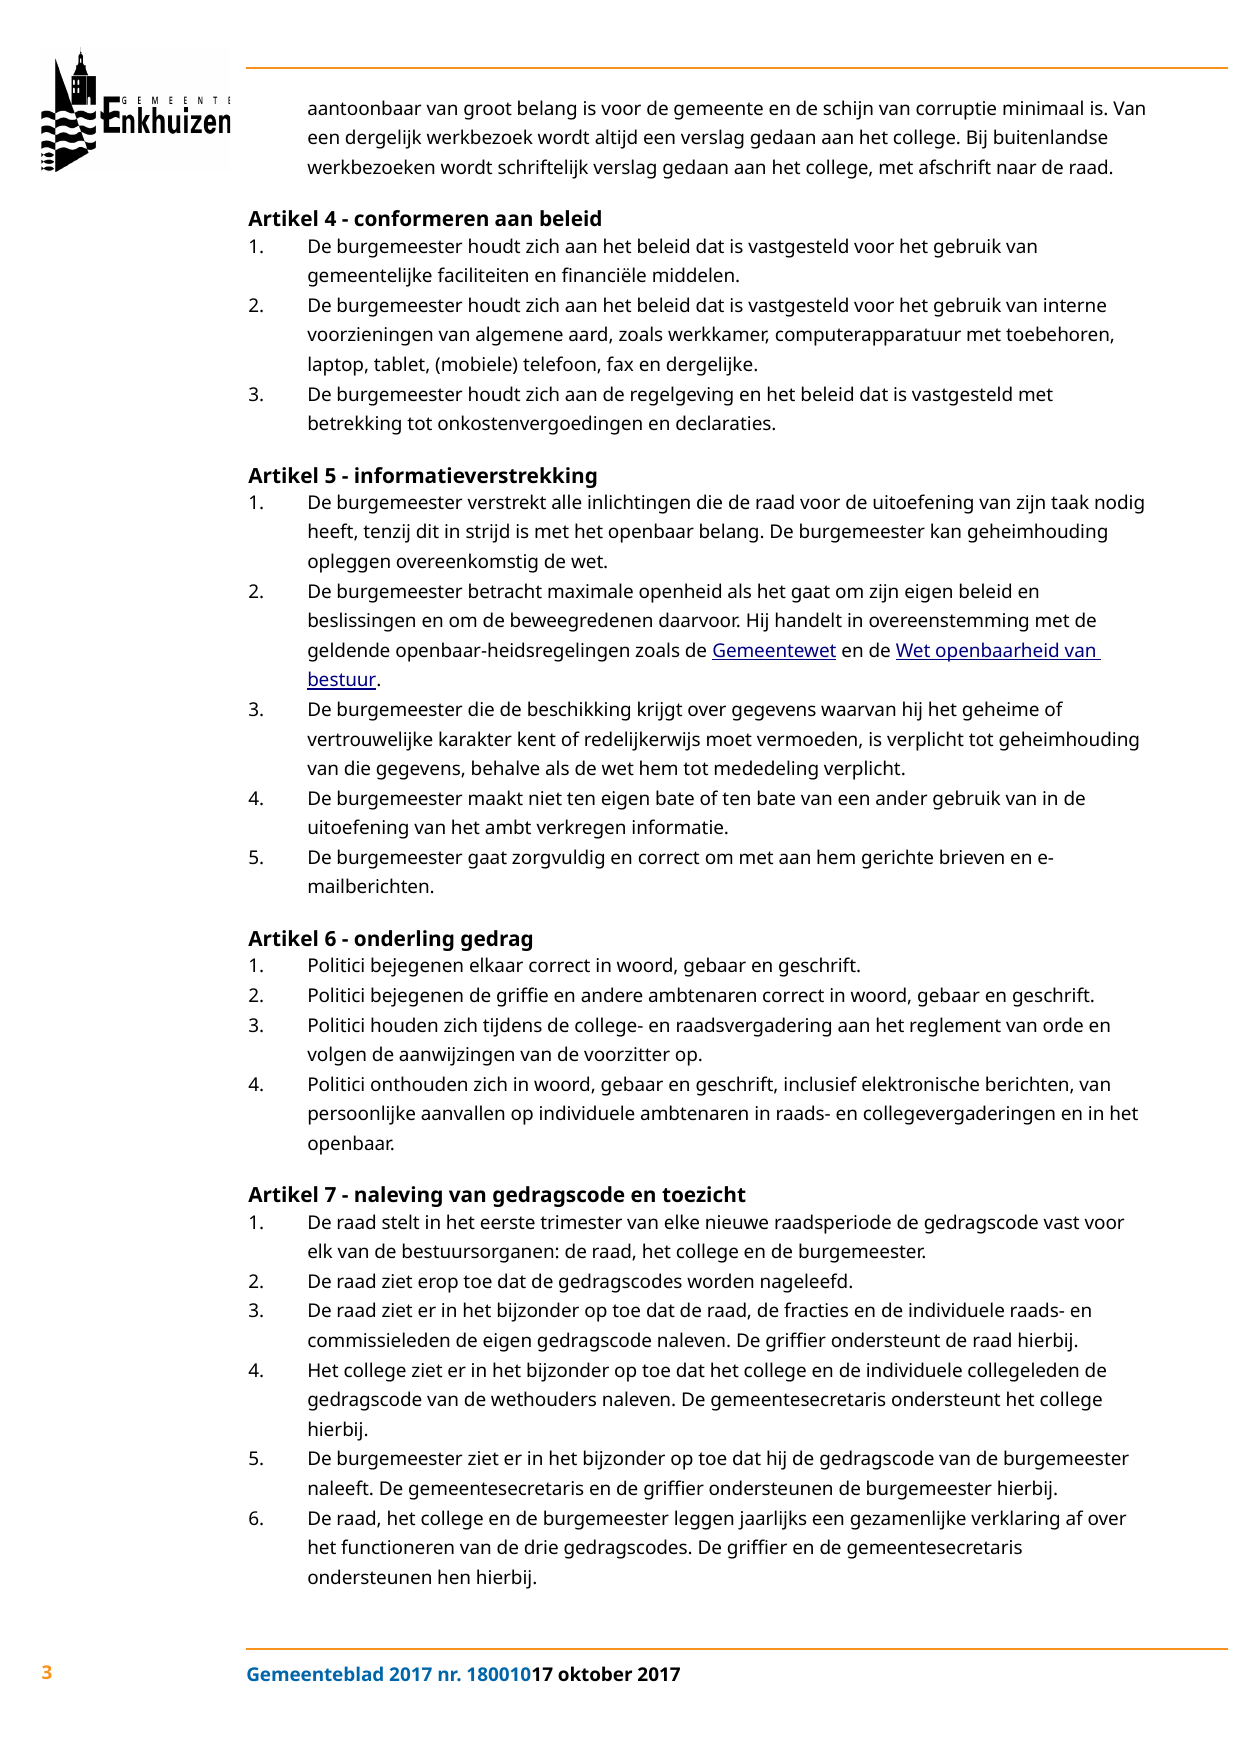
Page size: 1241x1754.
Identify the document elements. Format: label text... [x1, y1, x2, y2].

list De burgemeester houdt zich aan het beleid dat is vastgesteld voor het gebruik van gemeentelijke faciliteiten en financiële middelen. [248, 233, 1152, 288]
list Het college ziet er in het bijzonder op toe dat het college en de individuele collegeleden de gedragscode van de wethouders naleven. De gemeentesecretaris ondersteunt het college hierbij. [248, 1357, 1152, 1442]
text Artikel 4 - conformeren aan beleid [248, 204, 1152, 233]
list De burgemeester houdt zich aan de regelgeving en het beleid dat is vastgesteld met betrekking tot onkostenvergoedingen en declaraties. [248, 381, 1152, 436]
list De burgemeester maakt niet ten eigen bate of ten bate van een ander gebruik van in de uitoefening van het ambt verkregen informatie. [248, 785, 1152, 840]
list Politici onthouden zich in woord, gebaar en geschrift, inclusief elektronische berichten, van persoonlijke aanvallen op individuele ambtenaren in raads- en collegevergaderingen en in het openbaar. [248, 1071, 1152, 1156]
list Politici bejegenen elkaar correct in woord, gebaar en geschrift. [248, 953, 1152, 978]
list De raad, het college en de burgemeester leggen jaarlijks een gezamenlijke verklaring af over het functioneren van de drie gedragscodes. De griffier en de gemeentesecretaris ondersteunen hen hierbij. [248, 1505, 1152, 1590]
list De burgemeester houdt zich aan het beleid dat is vastgesteld voor het gebruik van interne voorzieningen van algemene aard, zoals werkkamer, computerapparatuur met toebehoren, laptop, tablet, (mobiele) telefoon, fax en dergelijke. [248, 292, 1152, 377]
list De raad stelt in het eerste trimester van elke nieuwe raadsperiode de gedragscode vast voor elk van de bestuursorganen: de raad, het college en de burgemeester. [248, 1209, 1152, 1264]
list De raad ziet erop toe dat de gedragscodes worden nageleefd. [248, 1268, 1152, 1294]
list De burgemeester gaat zorgvuldig en correct om met aan hem gerichte brieven en e-mailberichten. [248, 844, 1152, 899]
list De raad ziet er in het bijzonder op toe dat de raad, de fracties en de individuele raads- en commissieleden de eigen gedragscode naleven. De griffier ondersteunt de raad hierbij. [248, 1298, 1152, 1353]
text Artikel 7 - naleving van gedragscode en toezicht [248, 1181, 1152, 1209]
list De burgemeester verstrekt alle inlichtingen die de raad voor de uitoefening van zijn taak nodig heeft, tenzij dit in strijd is met het openbaar belang. De burgemeester kan geheimhouding opleggen overeenkomstig de wet. [248, 489, 1152, 574]
picture [41, 47, 231, 172]
text Artikel 5 - informatieverstrekking [248, 461, 1152, 489]
list De burgemeester ziet er in het bijzonder op toe dat hij de gedragscode van de burgemeester naleeft. De gemeentesecretaris en de griffier ondersteunen de burgemeester hierbij. [248, 1446, 1152, 1501]
list De burgemeester die de beschikking krijgt over gegevens waarvan hij het geheime of vertrouwelijke karakter kent of redelijkerwijs moet vermoeden, is verplicht tot geheimhouding van die gegevens, behalve als de wet hem tot mededeling verplicht. [248, 696, 1152, 781]
list Politici bejegenen de griffie en andere ambtenaren correct in woord, gebaar en geschrift. [248, 982, 1152, 1008]
list De burgemeester betracht maximale openheid als het gaat om zijn eigen beleid en beslissingen en om de beweegredenen daarvoor. Hij handelt in overeenstemming met de geldende openbaar-heidsregelingen zoals de Gemeentewet en de Wet openbaarheid van bestuur. [248, 578, 1152, 692]
text Artikel 6 - onderling gedrag [248, 924, 1152, 953]
list aantoonbaar van groot belang is voor de gemeente en de schijn van corruptie minimaal is. Van een dergelijk werkbezoek wordt altijd een verslag gedaan aan het college. Bij buitenlandse werkbezoeken wordt schriftelijk verslag gedaan aan het college, met afschrift naar de raad. [248, 95, 1152, 180]
list Politici houden zich tijdens de college- en raadsvergadering aan het reglement van orde en volgen de aanwijzingen van de voorzitter op. [248, 1012, 1152, 1067]
